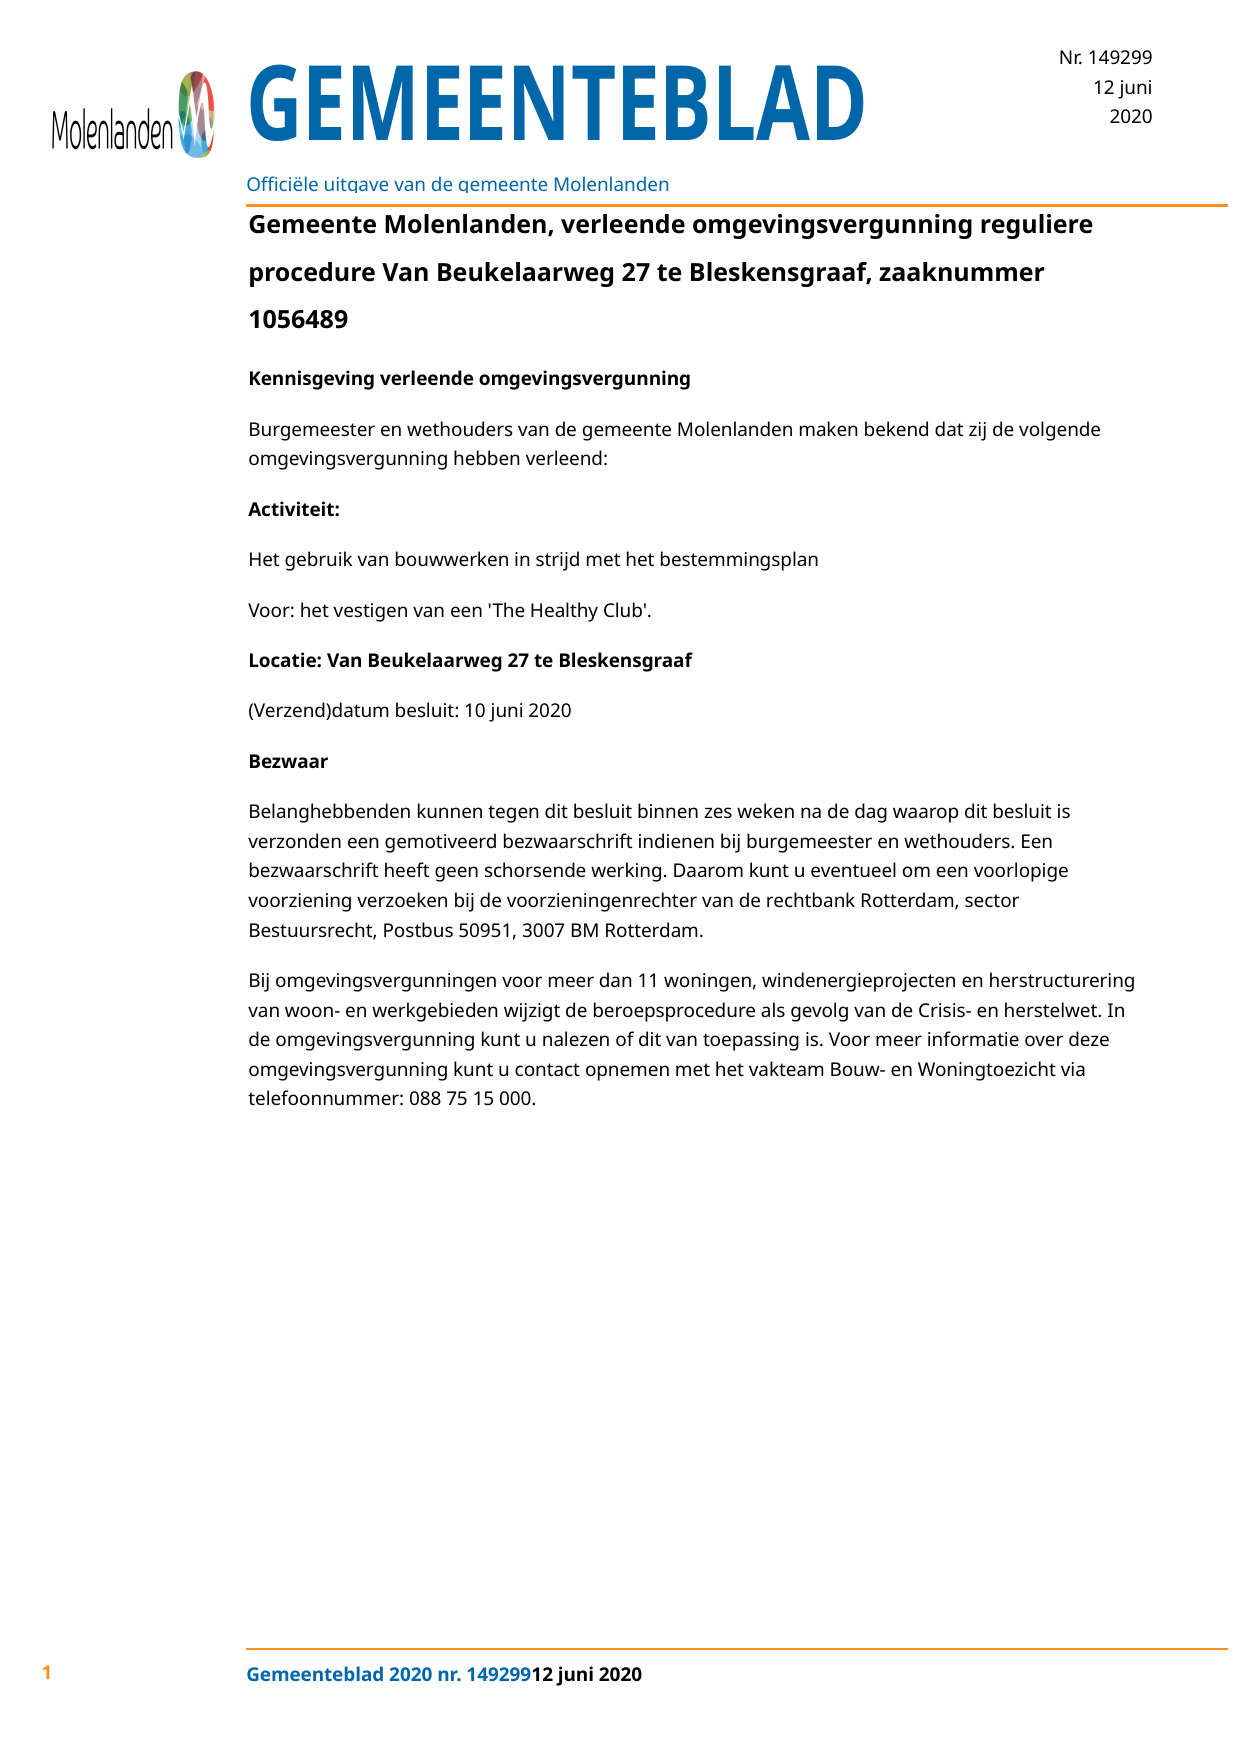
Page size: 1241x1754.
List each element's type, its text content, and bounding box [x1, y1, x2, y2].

text Belanghebbenden kunnen tegen dit besluit binnen zes weken na de dag waarop dit besluit is verzonden een gemotiveerd bezwaarschrift indienen bij burgemeester en wethouders. Een bezwaarschrift heeft geen schorsende werking. Daarom kunt u eventueel om een voorlopige voorziening verzoeken bij de voorzieningenrechter van de rechtbank Rotterdam, sector Bestuursrecht, Postbus 50951, 3007 BM Rotterdam. [248, 798, 1152, 942]
text Gemeente Molenlanden, verleende omgevingsvergunning reguliere procedure Van Beukelaarweg 27 te Bleskensgraaf, zaaknummer 1056489 [248, 207, 1152, 336]
text Bij omgevingsvergunningen voor meer dan 11 woningen, windenergieprojecten en herstructurering van woon- en werkgebieden wijzigt de beroepsprocedure als gevolg van de Crisis- en herstelwet. In de omgevingsvergunning kunt u nalezen of dit van toepassing is. Voor meer informatie over deze omgevingsvergunning kunt u contact opnemen met het vakteam Bouw- en Woningtoezicht via telefoonnummer: 088 75 15 000. [248, 967, 1152, 1111]
text Het gebruik van bouwwerken in strijd met het bestemmingsplan [248, 546, 1152, 572]
text Kennisgeving verleende omgevingsvergunning [248, 366, 1152, 391]
text Activiteit: [248, 496, 1152, 522]
text Locatie: Van Beukelaarweg 27 te Bleskensgraaf [248, 647, 1152, 673]
text (Verzend)datum besluit: 10 juni 2020 [248, 698, 1152, 723]
picture [41, 47, 231, 172]
text Voor: het vestigen van een 'The Healthy Club'. [248, 597, 1152, 622]
text Bezwaar [248, 748, 1152, 774]
text Burgemeester en wethouders van de gemeente Molenlanden maken bekend dat zij de volgende omgevingsvergunning hebben verleend: [248, 416, 1152, 471]
